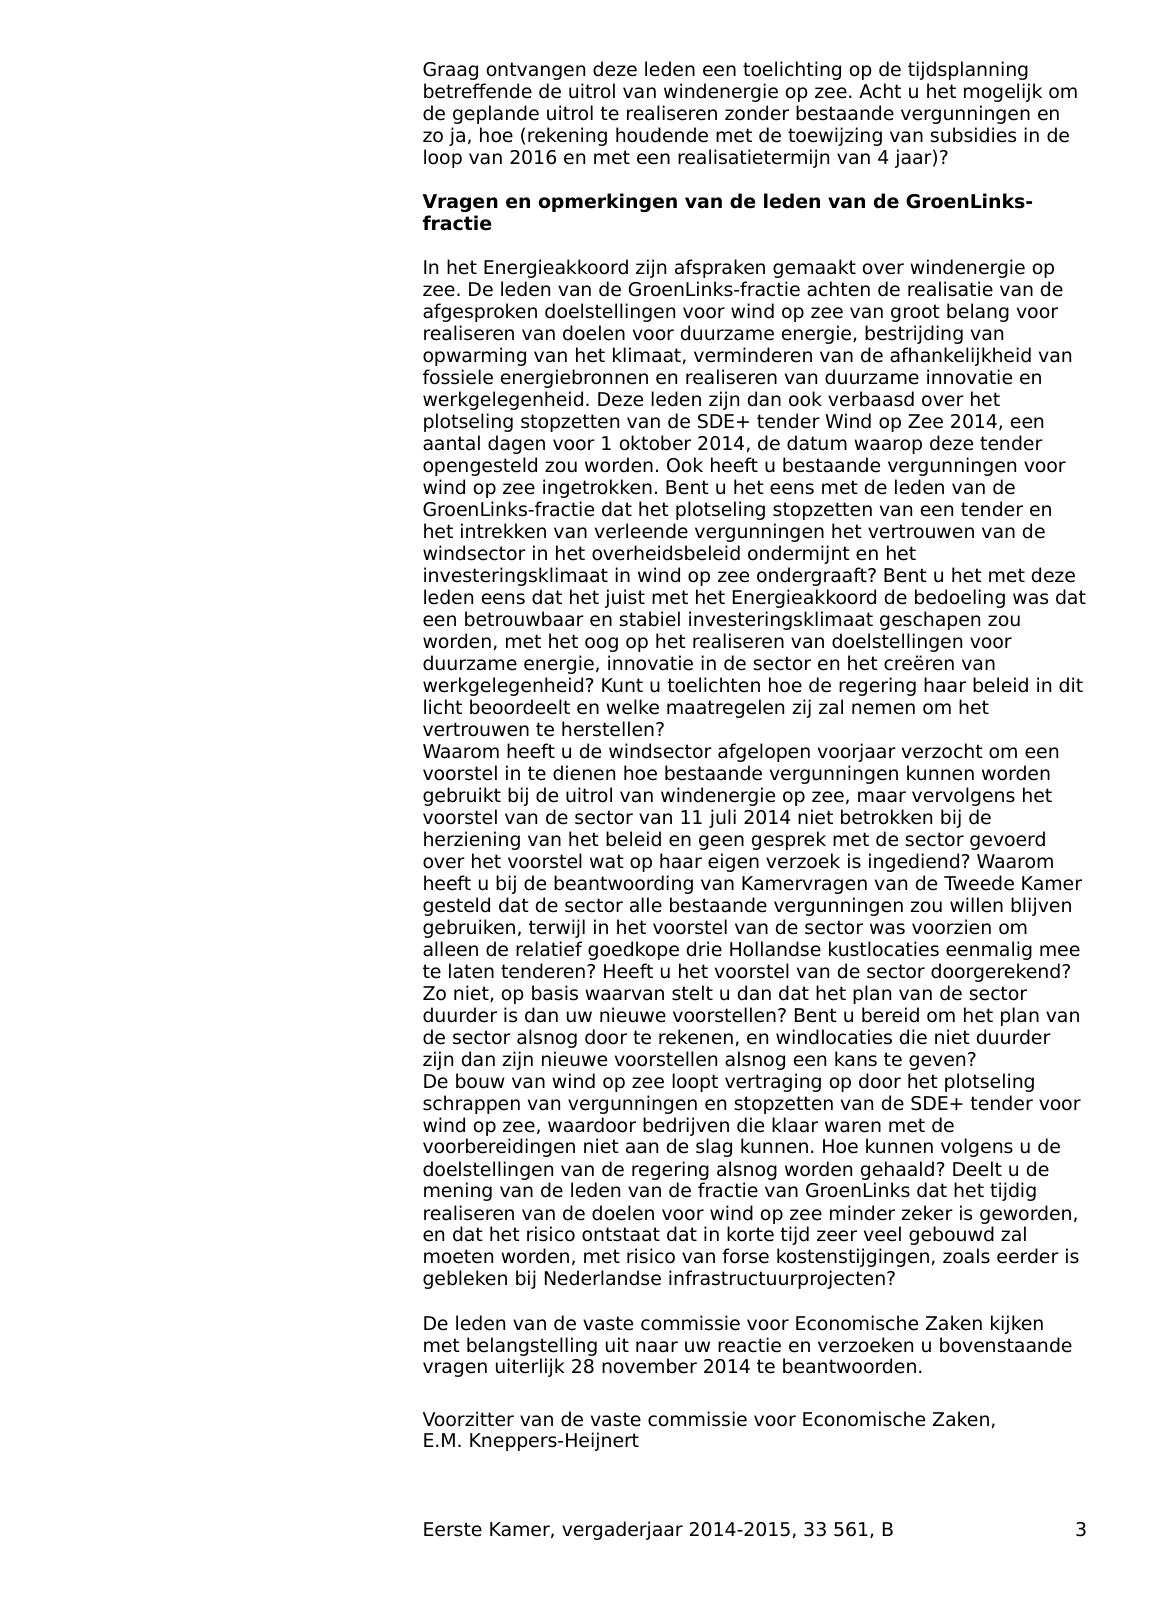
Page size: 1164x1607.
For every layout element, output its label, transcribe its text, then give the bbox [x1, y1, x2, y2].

text In het Energieakkoord zijn afspraken gemaakt over windenergie op zee. De leden van de GroenLinks-fractie achten de realisatie van de afgesproken doelstellingen voor wind op zee van groot belang voor realiseren van doelen voor duurzame energie, bestrijding van opwarming van het klimaat, verminderen van de afhankelijkheid van fossiele energiebronnen en realiseren van duurzame innovatie en werkgelegenheid. Deze leden zijn dan ook verbaasd over het plotseling stopzetten van de SDE+ tender Wind op Zee 2014, een aantal dagen voor 1 oktober 2014, de datum waarop deze tender opengesteld zou worden. Ook heeft u bestaande vergunningen voor wind op zee ingetrokken. Bent u het eens met de leden van de GroenLinks-fractie dat het plotseling stopzetten van een tender en het intrekken van verleende vergunningen het vertrouwen van de windsector in het overheidsbeleid ondermijnt en het investeringsklimaat in wind op zee ondergraaft? Bent u het met deze leden eens dat het juist met het Energieakkoord de bedoeling was dat een betrouwbaar en stabiel investeringsklimaat geschapen zou worden, met het oog op het realiseren van doelstellingen voor duurzame energie, innovatie in de sector en het creëren van werkgelegenheid? Kunt u toelichten hoe de regering haar beleid in dit licht beoordeelt en welke maatregelen zij zal nemen om het vertrouwen te herstellen? [422, 257, 1087, 741]
text De leden van de vaste commissie voor Economische Zaken kijken met belangstelling uit naar uw reactie en verzoeken u bovenstaande vragen uiterlijk 28 november 2014 te beantwoorden. [422, 1312, 1087, 1378]
subtitle Vragen en opmerkingen van de leden van de GroenLinks-fractie [422, 191, 1087, 235]
text Waarom heeft u de windsector afgelopen voorjaar verzocht om een voorstel in te dienen hoe bestaande vergunningen kunnen worden gebruikt bij de uitrol van windenergie op zee, maar vervolgens het voorstel van de sector van 11 juli 2014 niet betrokken bij de herziening van het beleid en geen gesprek met de sector gevoerd over het voorstel wat op haar eigen verzoek is ingediend? Waarom heeft u bij de beantwoording van Kamervragen van de Tweede Kamer gesteld dat de sector alle bestaande vergunningen zou willen blijven gebruiken, terwijl in het voorstel van de sector was voorzien om alleen de relatief goedkope drie Hollandse kustlocaties eenmalig mee te laten tenderen? Heeft u het voorstel van de sector doorgerekend? Zo niet, op basis waarvan stelt u dan dat het plan van de sector duurder is dan uw nieuwe voorstellen? Bent u bereid om het plan van de sector alsnog door te rekenen, en windlocaties die niet duurder zijn dan zijn nieuwe voorstellen alsnog een kans te geven? [422, 741, 1087, 1071]
text De bouw van wind op zee loopt vertraging op door het plotseling schrappen van vergunningen en stopzetten van de SDE+ tender voor wind op zee, waardoor bedrijven die klaar waren met de voorbereidingen niet aan de slag kunnen. Hoe kunnen volgens u de doelstellingen van de regering alsnog worden gehaald? Deelt u de mening van de leden van de fractie van GroenLinks dat het tijdig realiseren van de doelen voor wind op zee minder zeker is geworden, en dat het risico ontstaat dat in korte tijd zeer veel gebouwd zal moeten worden, met risico van forse kostenstijgingen, zoals eerder is gebleken bij Nederlandse infrastructuurprojecten? [422, 1071, 1087, 1290]
text Graag ontvangen deze leden een toelichting op de tijdsplanning betreffende de uitrol van windenergie op zee. Acht u het mogelijk om de geplande uitrol te realiseren zonder bestaande vergunningen en zo ja, hoe (rekening houdende met de toewijzing van subsidies in de loop van 2016 en met een realisatietermijn van 4 jaar)? [422, 59, 1087, 169]
text Voorzitter van de vaste commissie voor Economische Zaken, E.M. Kneppers-Heijnert [422, 1408, 1087, 1452]
